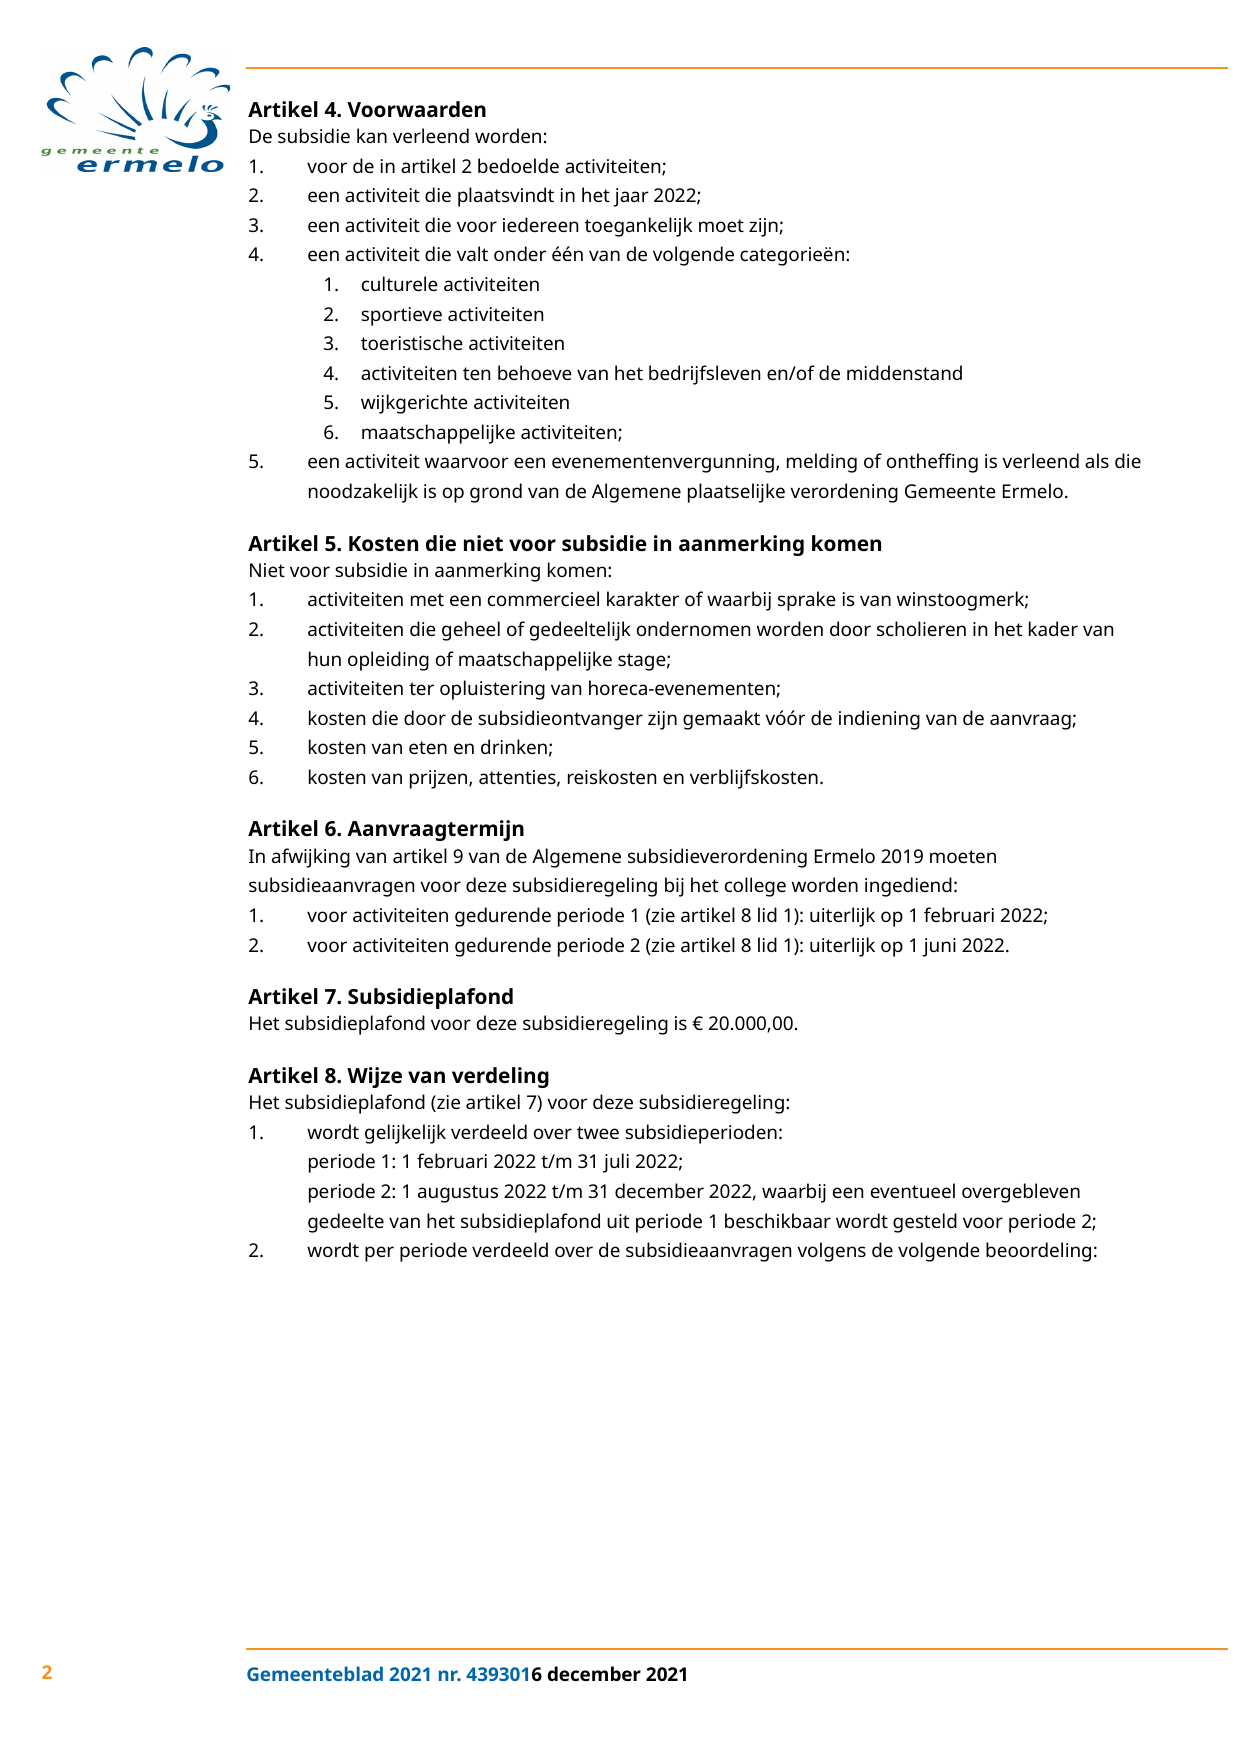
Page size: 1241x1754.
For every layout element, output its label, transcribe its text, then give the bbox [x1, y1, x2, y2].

list kosten die door de subsidieontvanger zijn gemaakt vóór de indiening van de aanvraag; [248, 705, 1152, 731]
list culturele activiteiten [323, 271, 1152, 297]
list activiteiten ten behoeve van het bedrijfsleven en/of de middenstand [323, 360, 1152, 386]
text De subsidie kan verleend worden: [248, 123, 1152, 149]
list periode 1: 1 februari 2022 t/m 31 juli 2022; [248, 1149, 1152, 1174]
list kosten van eten en drinken; [248, 734, 1152, 760]
list wordt per periode verdeeld over de subsidieaanvragen volgens de volgende beoordeling: [248, 1237, 1152, 1263]
list toeristische activiteiten [323, 330, 1152, 356]
list activiteiten ter opluistering van horeca-evenementen; [248, 675, 1152, 701]
text Niet voor subsidie in aanmerking komen: [248, 557, 1152, 583]
list sportieve activiteiten [323, 301, 1152, 326]
list activiteiten met een commercieel karakter of waarbij sprake is van winstoogmerk; [248, 587, 1152, 612]
list een activiteit waarvoor een evenementenvergunning, melding of ontheffing is verleend als die noodzakelijk is op grond van de Algemene plaatselijke verordening Gemeente Ermelo. [248, 449, 1152, 504]
list wijkgerichte activiteiten [323, 389, 1152, 415]
picture [41, 47, 231, 172]
text Het subsidieplafond (zie artikel 7) voor deze subsidieregeling: [248, 1089, 1152, 1115]
list maatschappelijke activiteiten; [323, 419, 1152, 445]
text Het subsidieplafond voor deze subsidieregeling is € 20.000,00. [248, 1011, 1152, 1036]
text Artikel 4. Voorwaarden [248, 95, 1152, 123]
text Artikel 6. Aanvraagtermijn [248, 814, 1152, 843]
list een activiteit die valt onder één van de volgende categorieën: [248, 242, 1152, 267]
list voor activiteiten gedurende periode 2 (zie artikel 8 lid 1): uiterlijk op 1 juni 2022. [248, 932, 1152, 957]
list voor activiteiten gedurende periode 1 (zie artikel 8 lid 1): uiterlijk op 1 februari 2022; [248, 902, 1152, 928]
list een activiteit die voor iedereen toegankelijk moet zijn; [248, 212, 1152, 238]
list een activiteit die plaatsvindt in het jaar 2022; [248, 182, 1152, 208]
text Artikel 8. Wijze van verdeling [248, 1061, 1152, 1089]
list periode 2: 1 augustus 2022 t/m 31 december 2022, waarbij een eventueel overgebleven gedeelte van het subsidieplafond uit periode 1 beschikbaar wordt gesteld voor periode 2; [248, 1178, 1152, 1233]
text In afwijking van artikel 9 van de Algemene subsidieverordening Ermelo 2019 moeten subsidieaanvragen voor deze subsidieregeling bij het college worden ingediend: [248, 843, 1152, 898]
list wordt gelijkelijk verdeeld over twee subsidieperioden: [248, 1119, 1152, 1145]
list kosten van prijzen, attenties, reiskosten en verblijfskosten. [248, 764, 1152, 790]
list voor de in artikel 2 bedoelde activiteiten; [248, 153, 1152, 178]
text Artikel 5. Kosten die niet voor subsidie in aanmerking komen [248, 529, 1152, 557]
list activiteiten die geheel of gedeeltelijk ondernomen worden door scholieren in het kader van hun opleiding of maatschappelijke stage; [248, 616, 1152, 672]
text Artikel 7. Subsidieplafond [248, 982, 1152, 1011]
